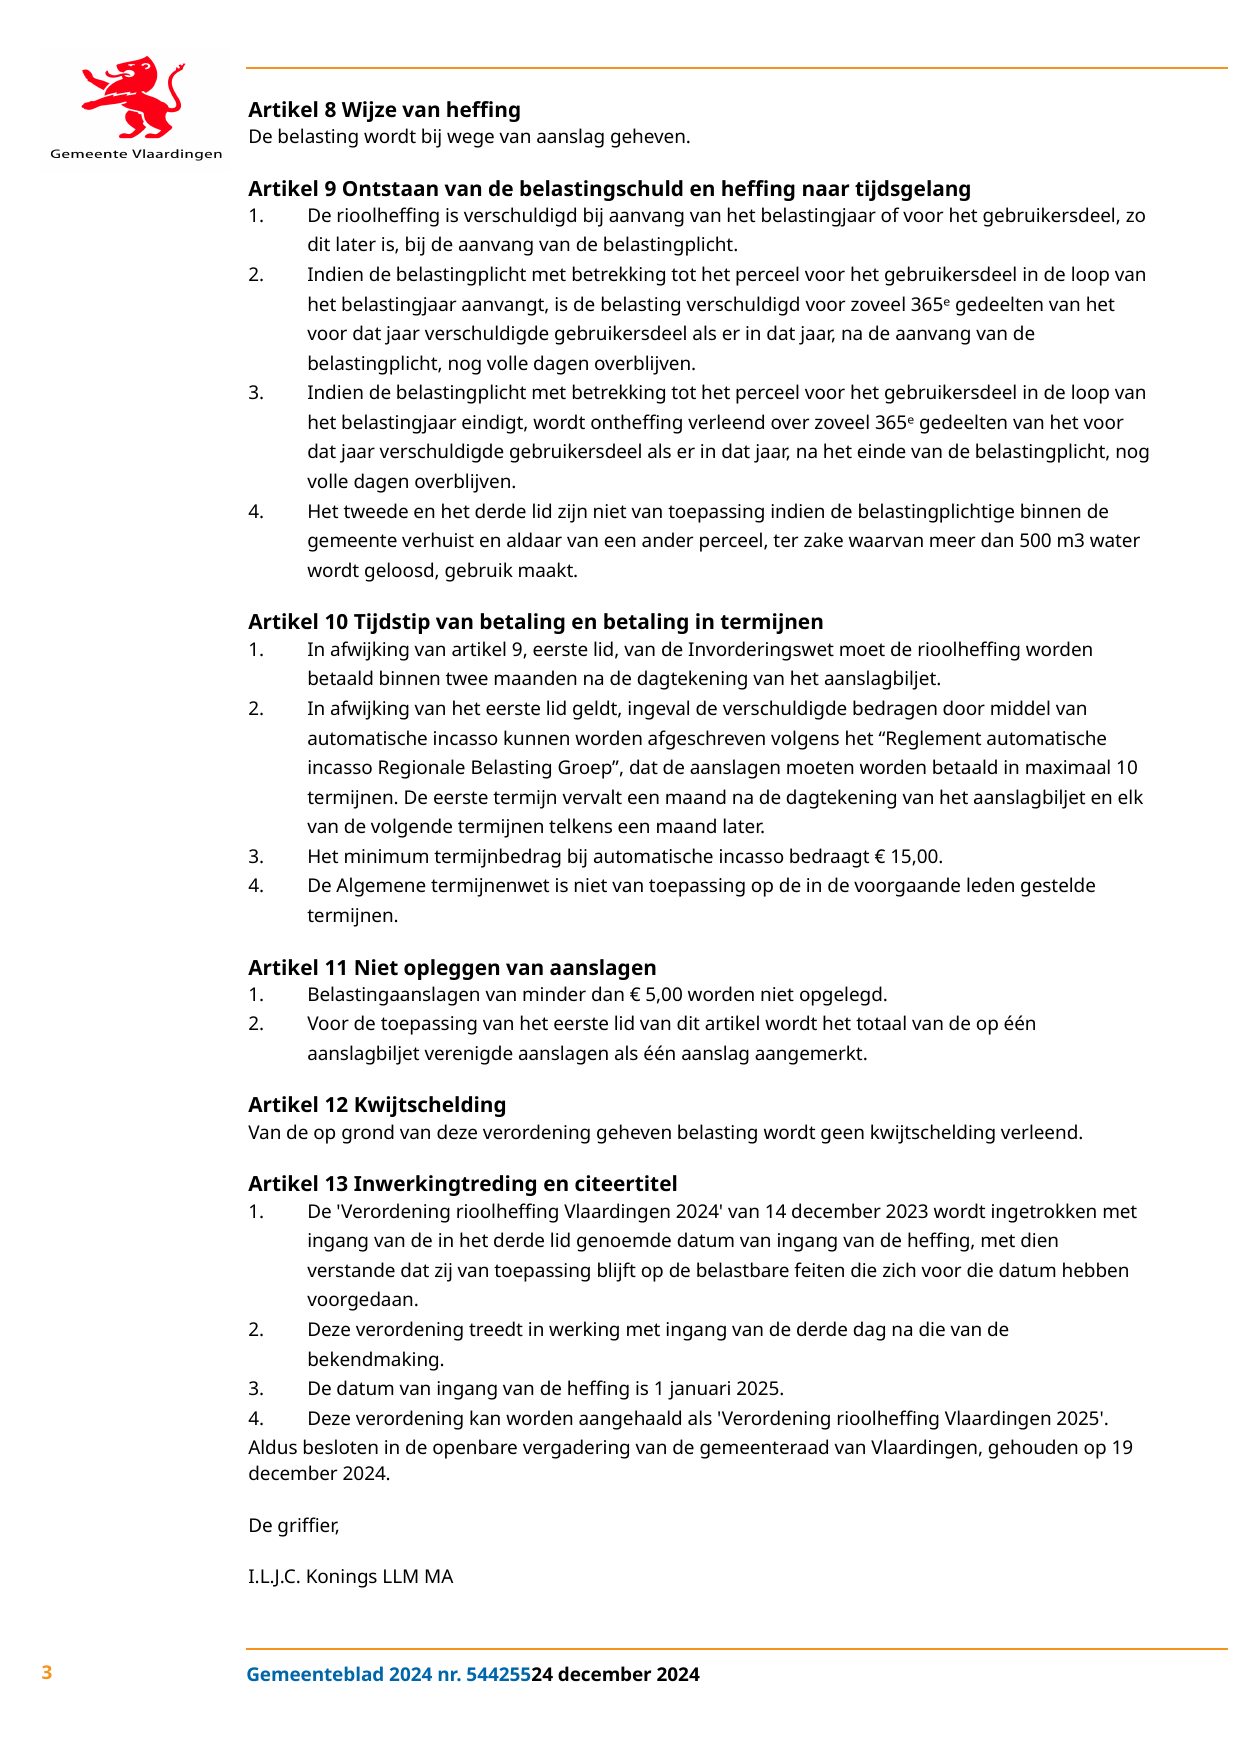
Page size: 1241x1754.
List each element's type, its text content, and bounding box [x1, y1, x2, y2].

list Voor de toepassing van het eerste lid van dit artikel wordt het totaal van de op één aanslagbiljet verenigde aanslagen als één aanslag aangemerkt. [248, 1011, 1152, 1066]
list Deze verordening kan worden aangehaald als 'Verordening rioolheffing Vlaardingen 2025'. [248, 1405, 1152, 1431]
list De rioolheffing is verschuldigd bij aanvang van het belastingjaar of voor het gebruikersdeel, zo dit later is, bij de aanvang van de belastingplicht. [248, 202, 1152, 257]
list Indien de belastingplicht met betrekking tot het perceel voor het gebruikersdeel in de loop van het belastingjaar eindigt, wordt ontheffing verleend over zoveel 365ᵉ gedeelten van het voor dat jaar verschuldigde gebruikersdeel als er in dat jaar, na het einde van de belastingplicht, nog volle dagen overblijven. [248, 379, 1152, 494]
text Artikel 13 Inwerkingtreding en citeertitel [248, 1169, 1152, 1198]
text De belasting wordt bij wege van aanslag geheven. [248, 123, 1152, 149]
text Artikel 8 Wijze van heffing [248, 95, 1152, 123]
text Artikel 12 Kwijtschelding [248, 1091, 1152, 1119]
list Deze verordening treedt in werking met ingang van de derde dag na die van de bekendmaking. [248, 1316, 1152, 1372]
list Het tweede en het derde lid zijn niet van toepassing indien de belastingplichtige binnen de gemeente verhuist en aldaar van een ander perceel, ter zake waarvan meer dan 500 m3 water wordt geloosd, gebruik maakt. [248, 498, 1152, 583]
text Van de op grond van deze verordening geheven belasting wordt geen kwijtschelding verleend. [248, 1119, 1152, 1145]
picture [41, 47, 231, 172]
list De datum van ingang van de heffing is 1 januari 2025. [248, 1375, 1152, 1401]
list De 'Verordening rioolheffing Vlaardingen 2024' van 14 december 2023 wordt ingetrokken met ingang van de in het derde lid genoemde datum van ingang van de heffing, met dien verstande dat zij van toepassing blijft op de belastbare feiten die zich voor die datum hebben voorgedaan. [248, 1198, 1152, 1312]
list In afwijking van het eerste lid geldt, ingeval de verschuldigde bedragen door middel van automatische incasso kunnen worden afgeschreven volgens het “Reglement automatische incasso Regionale Belasting Groep”, dat de aanslagen moeten worden betaald in maximaal 10 termijnen. De eerste termijn vervalt een maand na de dagtekening van het aanslagbiljet en elk van de volgende termijnen telkens een maand later. [248, 695, 1152, 839]
text Artikel 9 Ontstaan van de belastingschuld en heffing naar tijdsgelang [248, 174, 1152, 202]
list In afwijking van artikel 9, eerste lid, van de Invorderingswet moet de rioolheffing worden betaald binnen twee maanden na de dagtekening van het aanslagbiljet. [248, 636, 1152, 691]
text Artikel 10 Tijdstip van betaling en betaling in termijnen [248, 607, 1152, 636]
text Artikel 11 Niet opleggen van aanslagen [248, 953, 1152, 981]
text Aldus besloten in de openbare vergadering van de gemeenteraad van Vlaardingen, gehouden op 19 december 2024. [248, 1434, 1152, 1486]
list Indien de belastingplicht met betrekking tot het perceel voor het gebruikersdeel in de loop van het belastingjaar aanvangt, is de belasting verschuldigd voor zoveel 365ᵉ gedeelten van het voor dat jaar verschuldigde gebruikersdeel als er in dat jaar, na de aanvang van de belastingplicht, nog volle dagen overblijven. [248, 261, 1152, 376]
list Het minimum termijnbedrag bij automatische incasso bedraagt € 15,00. [248, 843, 1152, 869]
text De griffier, [248, 1512, 1152, 1537]
list De Algemene termijnenwet is niet van toepassing op de in de voorgaande leden gestelde termijnen. [248, 873, 1152, 928]
text I.L.J.C. Konings LLM MA [248, 1563, 1152, 1589]
list Belastingaanslagen van minder dan € 5,00 worden niet opgelegd. [248, 981, 1152, 1007]
